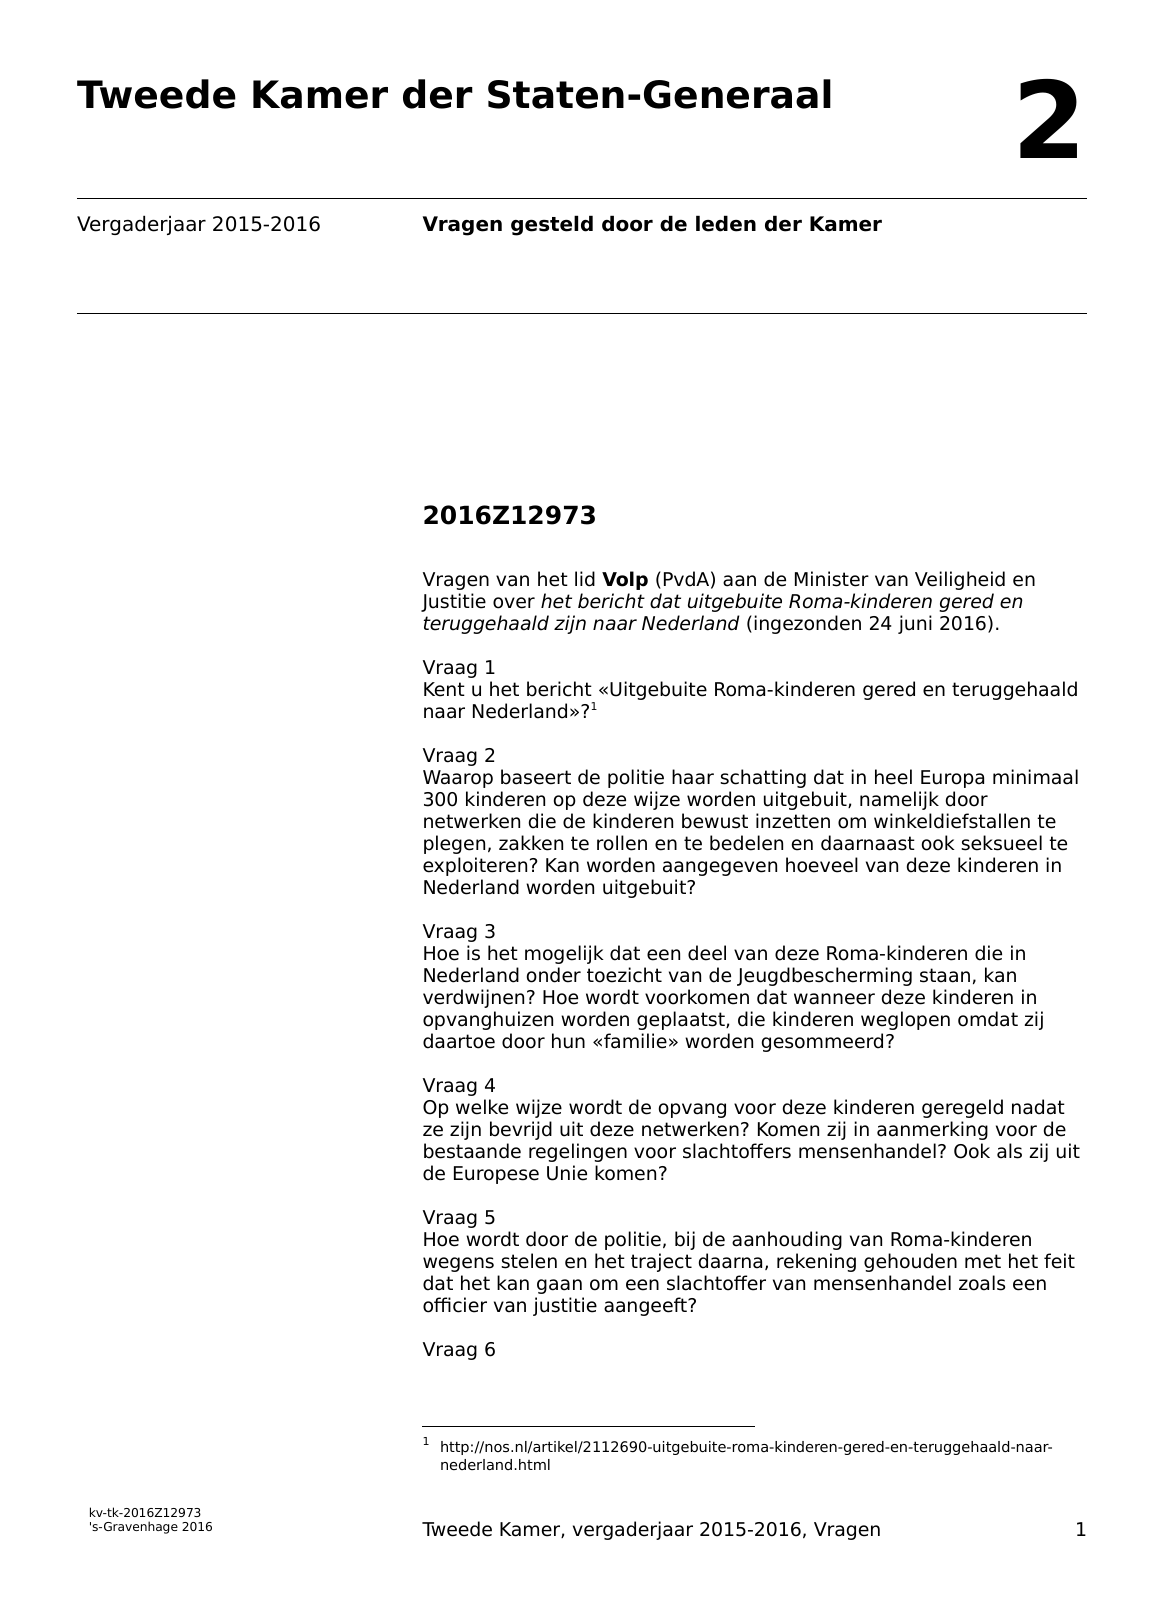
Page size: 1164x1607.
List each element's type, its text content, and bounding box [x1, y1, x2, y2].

table_header 2 [886, 59, 1087, 198]
text Waarop baseert de politie haar schatting dat in heel Europa minimaal 300 kinderen op deze wijze worden uitgebuit, namelijk door netwerken die de kinderen bewust inzetten om winkeldiefstallen te plegen, zakken te rollen en te bedelen en daarnaast ook seksueel te exploiteren? Kan worden aangegeven hoeveel van deze kinderen in Nederland worden uitgebuit? [422, 767, 1087, 899]
text 2016Z12973 [422, 501, 1087, 531]
text Vraag 5 [422, 1207, 1087, 1229]
text http://nos.nl/artikel/2112690-uitgebuite-roma-kinderen-gered-en-teruggehaald-naar-nederland.html [422, 1435, 1087, 1474]
table_cell Vergaderjaar 2015-2016 [77, 199, 422, 313]
text kv-tk-2016Z12973 [88, 1506, 323, 1520]
table_header Tweede Kamer der Staten-Generaal [77, 59, 886, 198]
text 's-Gravenhage 2016 [88, 1520, 323, 1534]
text Kent u het bericht «Uitgebuite Roma-kinderen gered en teruggehaald naar Nederland»? [422, 679, 1087, 723]
text Vraag 1 [422, 657, 1087, 679]
text Hoe is het mogelijk dat een deel van deze Roma-kinderen die in Nederland onder toezicht van de Jeugdbescherming staan, kan verdwijnen? Hoe wordt voorkomen dat wanneer deze kinderen in opvanghuizen worden geplaatst, die kinderen weglopen omdat zij daartoe door hun «familie» worden gesommeerd? [422, 943, 1087, 1053]
text Op welke wijze wordt de opvang voor deze kinderen geregeld nadat ze zijn bevrijd uit deze netwerken? Komen zij in aanmerking voor de bestaande regelingen voor slachtoffers mensenhandel? Ook als zij uit de Europese Unie komen? [422, 1097, 1087, 1185]
text Hoe wordt door de politie, bij de aanhouding van Roma-kinderen wegens stelen en het traject daarna, rekening gehouden met het feit dat het kan gaan om een slachtoffer van mensenhandel zoals een officier van justitie aangeeft? [422, 1229, 1087, 1317]
text Vraag 4 [422, 1075, 1087, 1097]
text Vragen van het lid Volp (PvdA) aan de Minister van Veiligheid en Justitie over het bericht dat uitgebuite Roma-kinderen gered en teruggehaald zijn naar Nederland (ingezonden 24 juni 2016). [422, 569, 1087, 635]
table_cell Vragen gesteld door de leden der Kamer [422, 199, 1087, 313]
text Vraag 3 [422, 921, 1087, 943]
text Vraag 2 [422, 745, 1087, 767]
text Vraag 6 [422, 1339, 1087, 1361]
